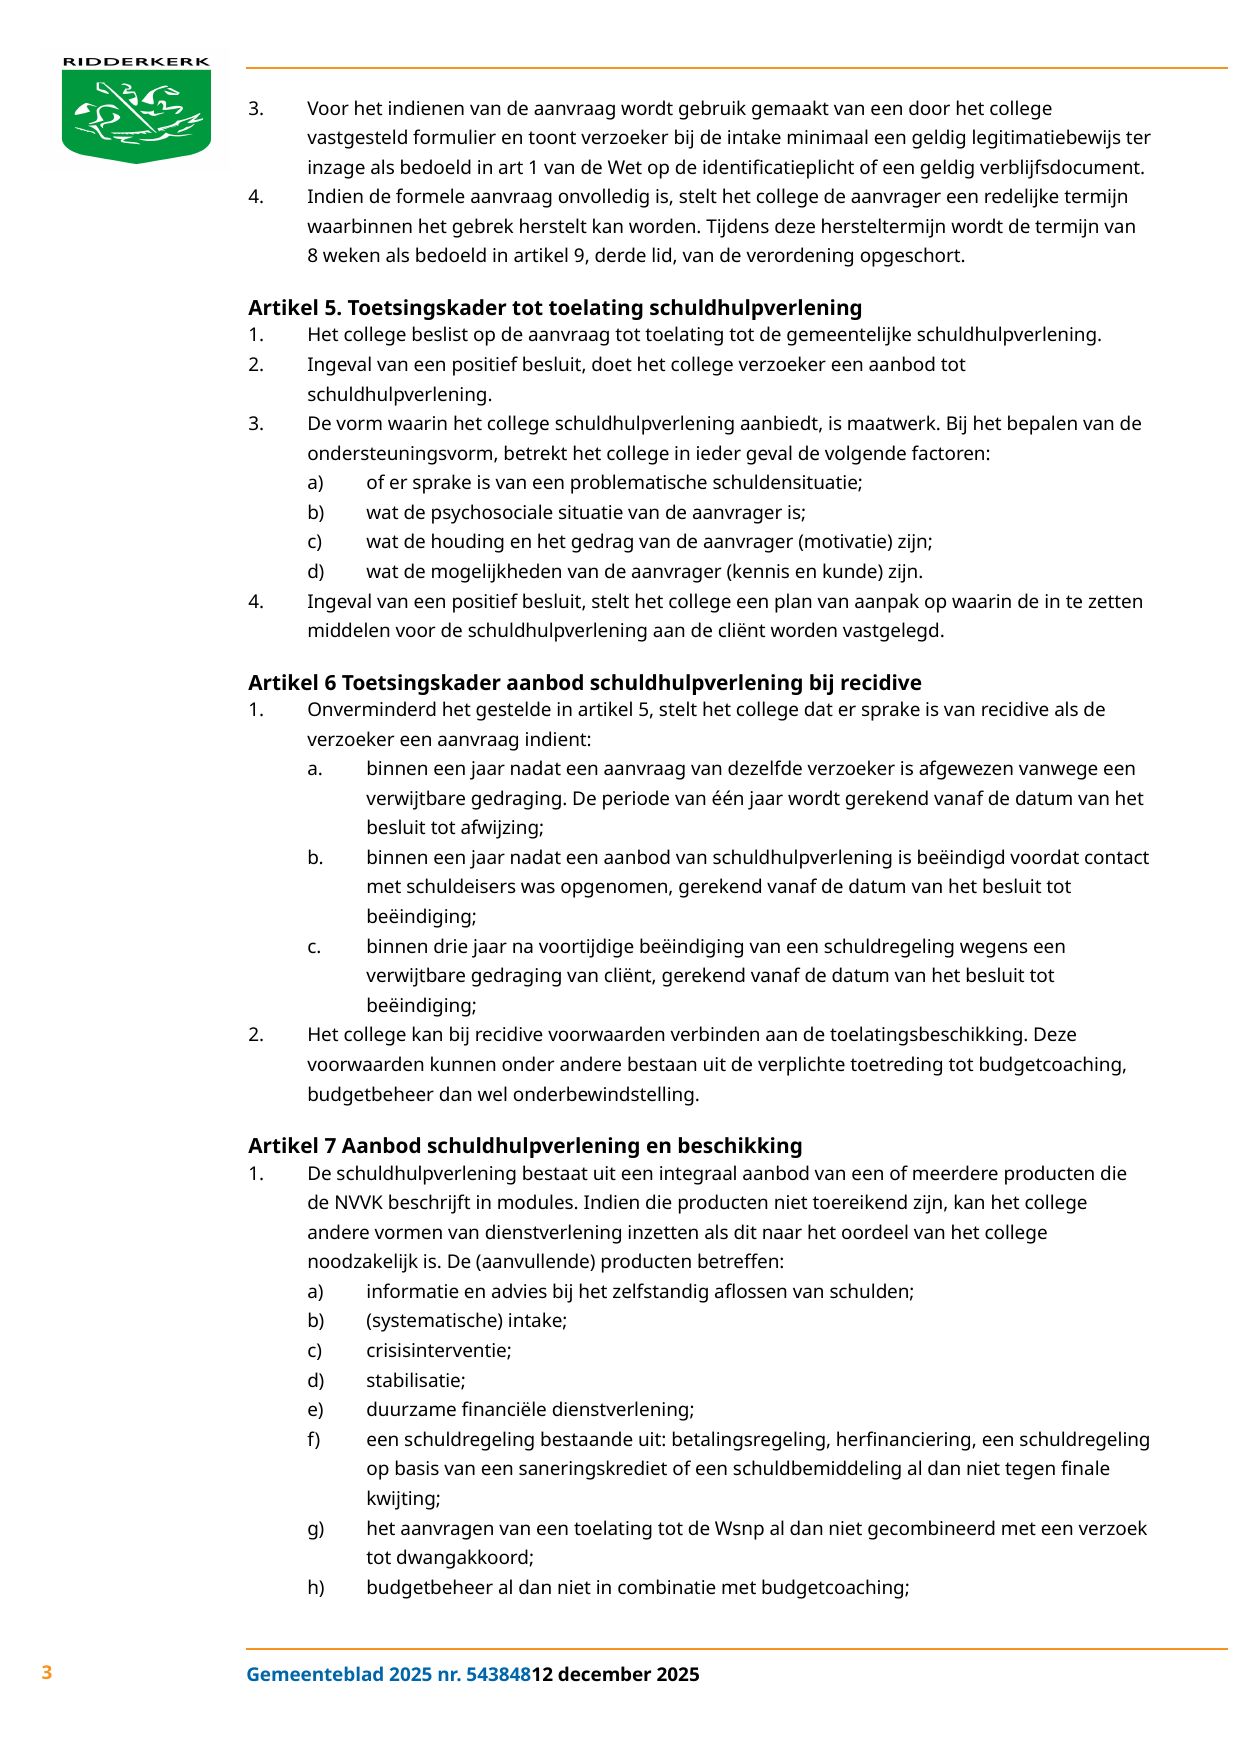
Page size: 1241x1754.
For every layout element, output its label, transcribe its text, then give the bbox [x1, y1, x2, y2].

list budgetbeheer al dan niet in combinatie met budgetcoaching; [307, 1574, 1152, 1599]
list (systematische) intake; [307, 1308, 1152, 1333]
list crisisinterventie; [307, 1337, 1152, 1363]
list Voor het indienen van de aanvraag wordt gebruik gemaakt van een door het college vastgesteld formulier en toont verzoeker bij de intake minimaal een geldig legitimatiebewijs ter inzage als bedoeld in art 1 van de Wet op de identificatieplicht of een geldig verblijfsdocument. [248, 95, 1152, 180]
list De schuldhulpverlening bestaat uit een integraal aanbod van een of meerdere producten die de NVVK beschrijft in modules. Indien die producten niet toereikend zijn, kan het college andere vormen van dienstverlening inzetten als dit naar het oordeel van het college noodzakelijk is. De (aanvullende) producten betreffen: [248, 1160, 1152, 1274]
list De vorm waarin het college schuldhulpverlening aanbiedt, is maatwerk. Bij het bepalen van de ondersteuningsvorm, betrekt het college in ieder geval de volgende factoren: [248, 410, 1152, 466]
list binnen een jaar nadat een aanbod van schuldhulpverlening is beëindigd voordat contact met schuldeisers was opgenomen, gerekend vanaf de datum van het besluit tot beëindiging; [307, 844, 1152, 929]
list Onverminderd het gestelde in artikel 5, stelt het college dat er sprake is van recidive als de verzoeker een aanvraag indient: [248, 696, 1152, 752]
list informatie en advies bij het zelfstandig aflossen van schulden; [307, 1278, 1152, 1304]
picture [41, 47, 231, 172]
list wat de psychosociale situatie van de aanvrager is; [307, 499, 1152, 525]
list Het college beslist op de aanvraag tot toelating tot de gemeentelijke schuldhulpverlening. [248, 322, 1152, 347]
text Artikel 5. Toetsingskader tot toelating schuldhulpverlening [248, 293, 1152, 322]
list het aanvragen van een toelating tot de Wsnp al dan niet gecombineerd met een verzoek tot dwangakkoord; [307, 1515, 1152, 1570]
list Indien de formele aanvraag onvolledig is, stelt het college de aanvrager een redelijke termijn waarbinnen het gebrek herstelt kan worden. Tijdens deze hersteltermijn wordt de termijn van 8 weken als bedoeld in artikel 9, derde lid, van de verordening opgeschort. [248, 183, 1152, 268]
text Artikel 7 Aanbod schuldhulpverlening en beschikking [248, 1131, 1152, 1160]
list Ingeval van een positief besluit, doet het college verzoeker een aanbod tot schuldhulpverlening. [248, 351, 1152, 406]
list wat de houding en het gedrag van de aanvrager (motivatie) zijn; [307, 529, 1152, 554]
list een schuldregeling bestaande uit: betalingsregeling, herfinanciering, een schuldregeling op basis van een saneringskrediet of een schuldbemiddeling al dan niet tegen finale kwijting; [307, 1426, 1152, 1511]
list Het college kan bij recidive voorwaarden verbinden aan de toelatingsbeschikking. Deze voorwaarden kunnen onder andere bestaan uit de verplichte toetreding tot budgetcoaching, budgetbeheer dan wel onderbewindstelling. [248, 1022, 1152, 1107]
list stabilisatie; [307, 1367, 1152, 1392]
list Ingeval van een positief besluit, stelt het college een plan van aanpak op waarin de in te zetten middelen voor de schuldhulpverlening aan de cliënt worden vastgelegd. [248, 588, 1152, 643]
list binnen een jaar nadat een aanvraag van dezelfde verzoeker is afgewezen vanwege een verwijtbare gedraging. De periode van één jaar wordt gerekend vanaf de datum van het besluit tot afwijzing; [307, 755, 1152, 840]
list of er sprake is van een problematische schuldensituatie; [307, 469, 1152, 495]
text Artikel 6 Toetsingskader aanbod schuldhulpverlening bij recidive [248, 668, 1152, 696]
list duurzame financiële dienstverlening; [307, 1396, 1152, 1422]
list binnen drie jaar na voortijdige beëindiging van een schuldregeling wegens een verwijtbare gedraging van cliënt, gerekend vanaf de datum van het besluit tot beëindiging; [307, 933, 1152, 1018]
list wat de mogelijkheden van de aanvrager (kennis en kunde) zijn. [307, 558, 1152, 584]
